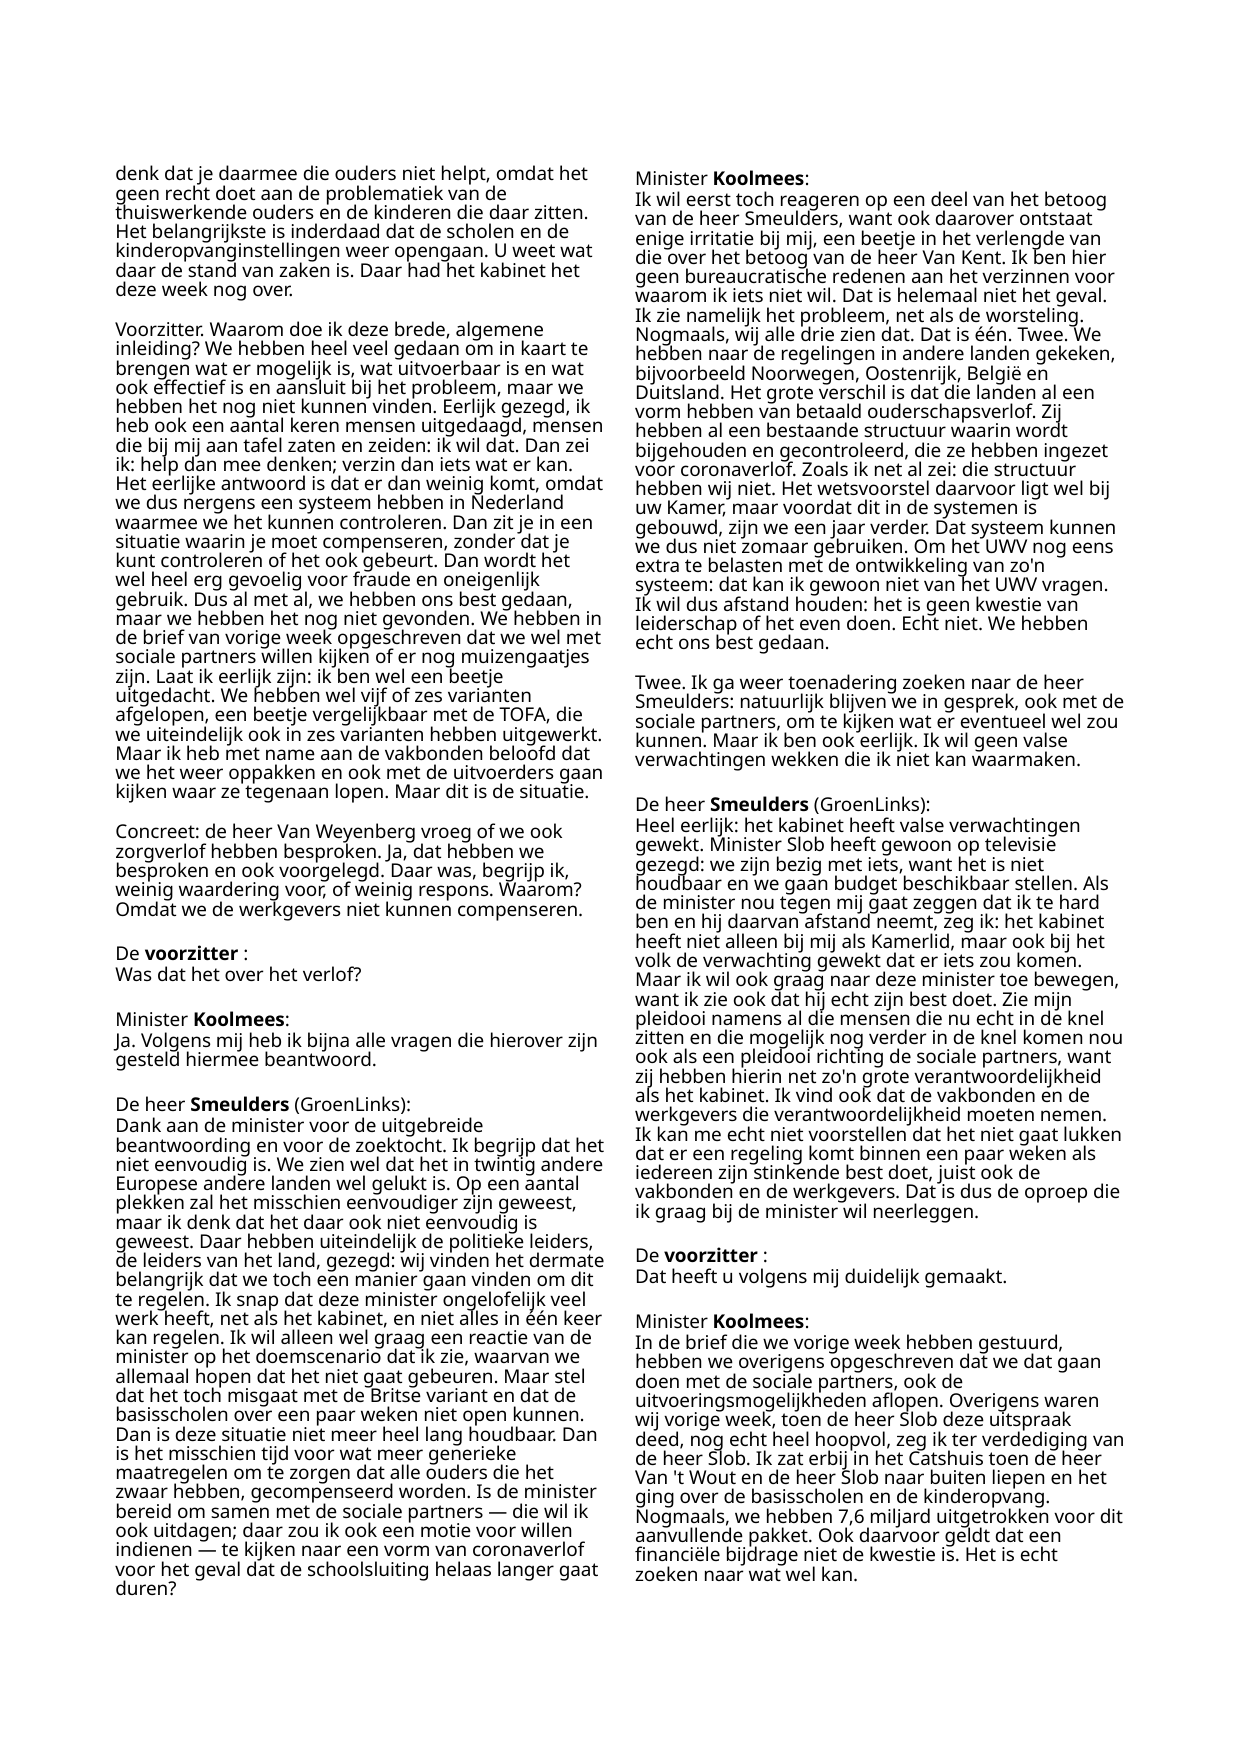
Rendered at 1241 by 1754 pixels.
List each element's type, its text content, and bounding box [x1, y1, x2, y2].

text Ik wil eerst toch reageren op een deel van het betoog van de heer Smeulders, want ook daarover ontstaat enige irritatie bij mij, een beetje in het verlengde van die over het betoog van de heer Van Kent. Ik ben hier geen bureaucratische redenen aan het verzinnen voor waarom ik iets niet wil. Dat is helemaal niet het geval. Ik zie namelijk het probleem, net als de worsteling. Nogmaals, wij alle drie zien dat. Dat is één. Twee. We hebben naar de regelingen in andere landen gekeken, bijvoorbeeld Noorwegen, Oostenrijk, België en Duitsland. Het grote verschil is dat die landen al een vorm hebben van betaald ouderschapsverlof. Zij hebben al een bestaande structuur waarin wordt bijgehouden en gecontroleerd, die ze hebben ingezet voor coronaverlof. Zoals ik net al zei: die structuur hebben wij niet. Het wetsvoorstel daarvoor ligt wel bij uw Kamer, maar voordat dit in de systemen is gebouwd, zijn we een jaar verder. Dat systeem kunnen we dus niet zomaar gebruiken. Om het UWV nog eens extra te belasten met de ontwikkeling van zo'n systeem: dat kan ik gewoon niet van het UWV vragen. Ik wil dus afstand houden: het is geen kwestie van leiderschap of het even doen. Echt niet. We hebben echt ons best gedaan. [635, 191, 1125, 653]
text Minister Koolmees: [635, 165, 1125, 191]
text denk dat je daarmee die ouders niet helpt, omdat het geen recht doet aan de problematiek van de thuiswerkende ouders en de kinderen die daar zitten. Het belangrijkste is inderdaad dat de scholen en de kinderopvanginstellingen weer opengaan. U weet wat daar de stand van zaken is. Daar had het kabinet het deze week nog over. [115, 165, 605, 300]
text Dank aan de minister voor de uitgebreide beantwoording en voor de zoektocht. Ik begrijp dat het niet eenvoudig is. We zien wel dat het in twintig andere Europese andere landen wel gelukt is. Op een aantal plekken zal het misschien eenvoudiger zijn geweest, maar ik denk dat het daar ook niet eenvoudig is geweest. Daar hebben uiteindelijk de politieke leiders, de leiders van het land, gezegd: wij vinden het dermate belangrijk dat we toch een manier gaan vinden om dit te regelen. Ik snap dat deze minister ongelofelijk veel werk heeft, net als het kabinet, en niet alles in één keer kan regelen. Ik wil alleen wel graag een reactie van de minister op het doemscenario dat ik zie, waarvan we allemaal hopen dat het niet gaat gebeuren. Maar stel dat het toch misgaat met de Britse variant en dat de basisscholen over een paar weken niet open kunnen. Dan is deze situatie niet meer heel lang houdbaar. Dan is het misschien tijd voor wat meer generieke maatregelen om te zorgen dat alle ouders die het zwaar hebben, gecompenseerd worden. Is de minister bereid om samen met de sociale partners — die wil ik ook uitdagen; daar zou ik ook een motie voor willen indienen — te kijken naar een vorm van coronaverlof voor het geval dat de schoolsluiting helaas langer gaat duren? [115, 1117, 605, 1599]
text Voorzitter. Waarom doe ik deze brede, algemene inleiding? We hebben heel veel gedaan om in kaart te brengen wat er mogelijk is, wat uitvoerbaar is en wat ook effectief is en aansluit bij het probleem, maar we hebben het nog niet kunnen vinden. Eerlijk gezegd, ik heb ook een aantal keren mensen uitgedaagd, mensen die bij mij aan tafel zaten en zeiden: ik wil dat. Dan zei ik: help dan mee denken; verzin dan iets wat er kan. Het eerlijke antwoord is dat er dan weinig komt, omdat we dus nergens een systeem hebben in Nederland waarmee we het kunnen controleren. Dan zit je in een situatie waarin je moet compenseren, zonder dat je kunt controleren of het ook gebeurt. Dan wordt het wel heel erg gevoelig voor fraude en oneigenlijk gebruik. Dus al met al, we hebben ons best gedaan, maar we hebben het nog niet gevonden. We hebben in de brief van vorige week opgeschreven dat we wel met sociale partners willen kijken of er nog muizengaatjes zijn. Laat ik eerlijk zijn: ik ben wel een beetje uitgedacht. We hebben wel vijf of zes varianten afgelopen, een beetje vergelijkbaar met de TOFA, die we uiteindelijk ook in zes varianten hebben uitgewerkt. Maar ik heb met name aan de vakbonden beloofd dat we het weer oppakken en ook met de uitvoerders gaan kijken waar ze tegenaan lopen. Maar dit is de situatie. [115, 321, 605, 803]
text De voorzitter : [635, 1243, 1125, 1268]
text Heel eerlijk: het kabinet heeft valse verwachtingen gewekt. Minister Slob heeft gewoon op televisie gezegd: we zijn bezig met iets, want het is niet houdbaar en we gaan budget beschikbaar stellen. Als de minister nou tegen mij gaat zeggen dat ik te hard ben en hij daarvan afstand neemt, zeg ik: het kabinet heeft niet alleen bij mij als Kamerlid, maar ook bij het volk de verwachting gewekt dat er iets zou komen. Maar ik wil ook graag naar deze minister toe bewegen, want ik zie ook dat hij echt zijn best doet. Zie mijn pleidooi namens al die mensen die nu echt in de knel zitten en die mogelijk nog verder in de knel komen nou ook als een pleidooi richting de sociale partners, want zij hebben hierin net zo'n grote verantwoordelijkheid als het kabinet. Ik vind ook dat de vakbonden en de werkgevers die verantwoordelijkheid moeten nemen. Ik kan me echt niet voorstellen dat het niet gaat lukken dat er een regeling komt binnen een paar weken als iedereen zijn stinkende best doet, juist ook de vakbonden en de werkgevers. Dat is dus de oproep die ik graag bij de minister wil neerleggen. [635, 817, 1125, 1222]
text Minister Koolmees: [635, 1308, 1125, 1334]
text Twee. Ik ga weer toenadering zoeken naar de heer Smeulders: natuurlijk blijven we in gesprek, ook met de sociale partners, om te kijken wat er eventueel wel zou kunnen. Maar ik ben ook eerlijk. Ik wil geen valse verwachtingen wekken die ik niet kan waarmaken. [635, 674, 1125, 771]
text De voorzitter : [115, 941, 605, 966]
text De heer Smeulders (GroenLinks): [115, 1092, 605, 1117]
text In de brief die we vorige week hebben gestuurd, hebben we overigens opgeschreven dat we dat gaan doen met de sociale partners, ook de uitvoeringsmogelijkheden aflopen. Overigens waren wij vorige week, toen de heer Slob deze uitspraak deed, nog echt heel hoopvol, zeg ik ter verdediging van de heer Slob. Ik zat erbij in het Catshuis toen de heer Van 't Wout en de heer Slob naar buiten liepen en het ging over de basisscholen en de kinderopvang. Nogmaals, we hebben 7,6 miljard uitgetrokken voor dit aanvullende pakket. Ook daarvoor geldt dat een financiële bijdrage niet de kwestie is. Het is echt zoeken naar wat wel kan. [635, 1334, 1125, 1585]
text Ja. Volgens mij heb ik bijna alle vragen die hierover zijn gesteld hiermee beantwoord. [115, 1032, 605, 1071]
text De heer Smeulders (GroenLinks): [635, 791, 1125, 817]
text Concreet: de heer Van Weyenberg vroeg of we ook zorgverlof hebben besproken. Ja, dat hebben we besproken en ook voorgelegd. Daar was, begrijp ik, weinig waardering voor, of weinig respons. Waarom? Omdat we de werkgevers niet kunnen compenseren. [115, 823, 605, 920]
text Dat heeft u volgens mij duidelijk gemaakt. [635, 1268, 1125, 1288]
text Was dat het over het verlof? [115, 966, 605, 986]
text Minister Koolmees: [115, 1006, 605, 1032]
